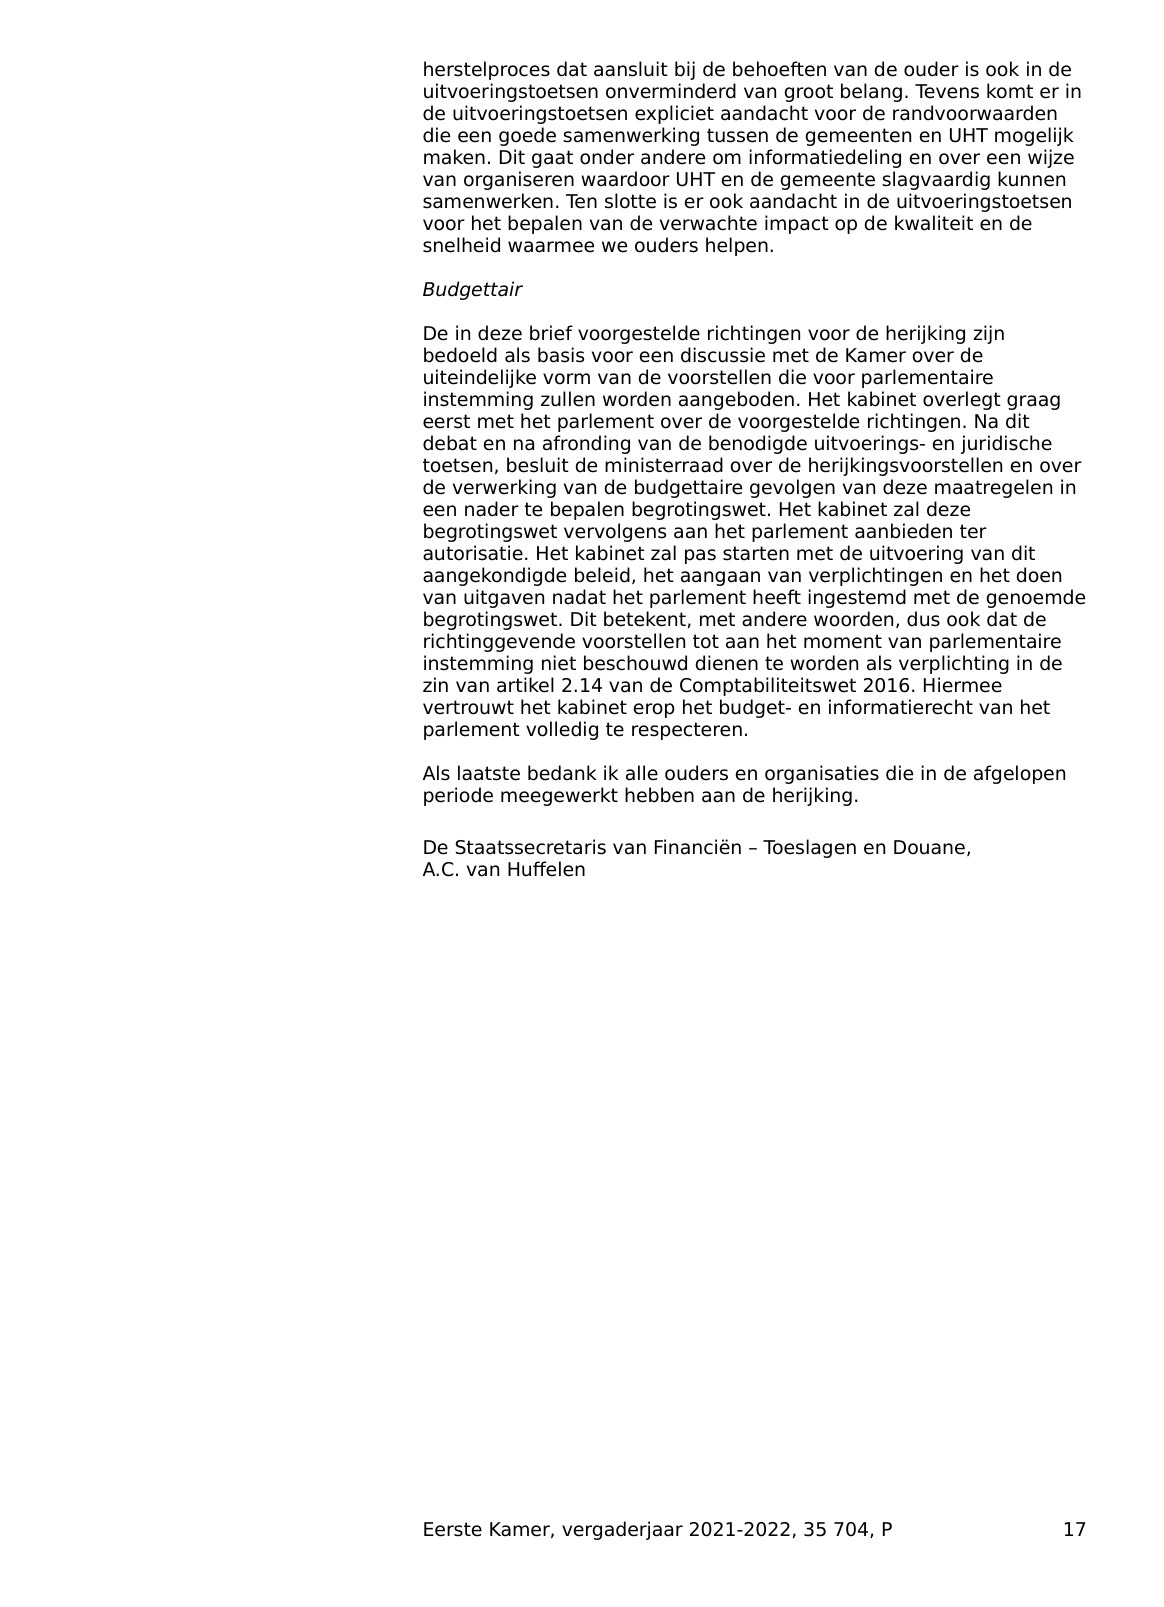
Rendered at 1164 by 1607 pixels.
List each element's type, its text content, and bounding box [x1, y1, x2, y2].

text De Staatssecretaris van Financiën – Toeslagen en Douane, A.C. van Huffelen [422, 837, 1087, 881]
text herstelproces dat aansluit bij de behoeften van de ouder is ook in de uitvoeringstoetsen onverminderd van groot belang. Tevens komt er in de uitvoeringstoetsen expliciet aandacht voor de randvoorwaarden die een goede samenwerking tussen de gemeenten en UHT mogelijk maken. Dit gaat onder andere om informatiedeling en over een wijze van organiseren waardoor UHT en de gemeente slagvaardig kunnen samenwerken. Ten slotte is er ook aandacht in de uitvoeringstoetsen voor het bepalen van de verwachte impact op de kwaliteit en de snelheid waarmee we ouders helpen. [422, 59, 1087, 257]
subtitle Budgettair [422, 279, 1087, 301]
text Als laatste bedank ik alle ouders en organisaties die in de afgelopen periode meegewerkt hebben aan de herijking. [422, 763, 1087, 807]
text De in deze brief voorgestelde richtingen voor de herijking zijn bedoeld als basis voor een discussie met de Kamer over de uiteindelijke vorm van de voorstellen die voor parlementaire instemming zullen worden aangeboden. Het kabinet overlegt graag eerst met het parlement over de voorgestelde richtingen. Na dit debat en na afronding van de benodigde uitvoerings- en juridische toetsen, besluit de ministerraad over de herijkingsvoorstellen en over de verwerking van de budgettaire gevolgen van deze maatregelen in een nader te bepalen begrotingswet. Het kabinet zal deze begrotingswet vervolgens aan het parlement aanbieden ter autorisatie. Het kabinet zal pas starten met de uitvoering van dit aangekondigde beleid, het aangaan van verplichtingen en het doen van uitgaven nadat het parlement heeft ingestemd met de genoemde begrotingswet. Dit betekent, met andere woorden, dus ook dat de richtinggevende voorstellen tot aan het moment van parlementaire instemming niet beschouwd dienen te worden als verplichting in de zin van artikel 2.14 van de Comptabiliteitswet 2016. Hiermee vertrouwt het kabinet erop het budget- en informatierecht van het parlement volledig te respecteren. [422, 323, 1087, 741]
